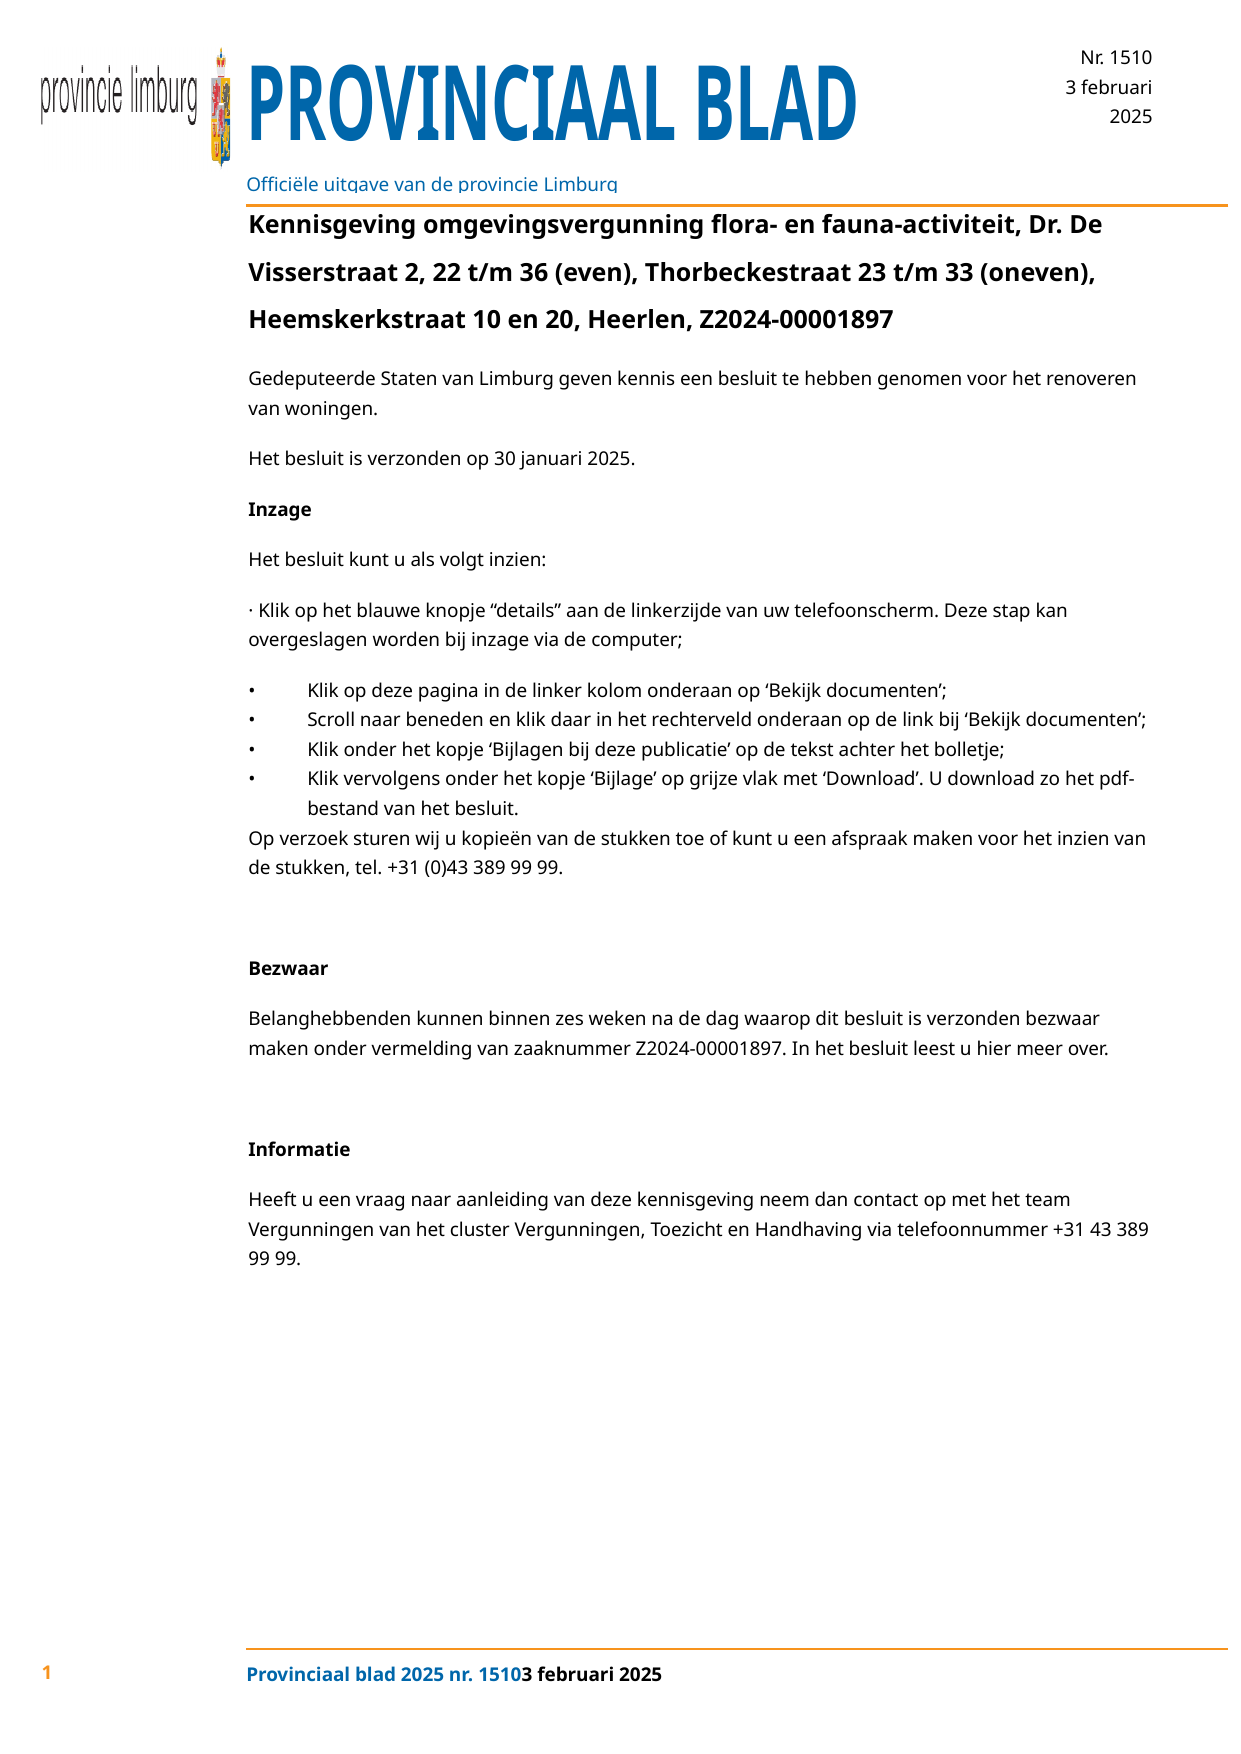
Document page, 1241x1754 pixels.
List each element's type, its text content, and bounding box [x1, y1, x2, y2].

list Scroll naar beneden en klik daar in het rechterveld onderaan op de link bij ‘Bekijk documenten’; [248, 706, 1152, 732]
picture [41, 47, 231, 172]
text Inzage [248, 496, 1152, 522]
text Het besluit kunt u als volgt inzien: [248, 546, 1152, 572]
text Gedeputeerde Staten van Limburg geven kennis een besluit te hebben genomen voor het renoveren van woningen. [248, 366, 1152, 421]
list Klik onder het kopje ‘Bijlagen bij deze publicatie’ op de tekst achter het bolletje; [248, 736, 1152, 762]
list Klik vervolgens onder het kopje ‘Bijlage’ op grijze vlak met ‘Download’. U download zo het pdf-bestand van het besluit. [248, 766, 1152, 821]
text Op verzoek sturen wij u kopieën van de stukken toe of kunt u een afspraak maken voor het inzien van de stukken, tel. +31 (0)43 389 99 99. [248, 825, 1152, 880]
text Bezwaar [248, 955, 1152, 981]
text · Klik op het blauwe knopje “details” aan de linkerzijde van uw telefoonscherm. Deze stap kan overgeslagen worden bij inzage via de computer; [248, 597, 1152, 652]
text Belanghebbenden kunnen binnen zes weken na de dag waarop dit besluit is verzonden bezwaar maken onder vermelding van zaaknummer Z2024-00001897. In het besluit leest u hier meer over. [248, 1006, 1152, 1061]
text Het besluit is verzonden op 30 januari 2025. [248, 446, 1152, 471]
text Heeft u een vraag naar aanleiding van deze kennisgeving neem dan contact op met het team Vergunningen van het cluster Vergunningen, Toezicht en Handhaving via telefoonnummer +31 43 389 99 99. [248, 1186, 1152, 1271]
text Informatie [248, 1136, 1152, 1162]
text Kennisgeving omgevingsvergunning flora- en fauna-activiteit, Dr. De Visserstraat 2, 22 t/m 36 (even), Thorbeckestraat 23 t/m 33 (oneven), Heemskerkstraat 10 en 20, Heerlen, Z2024-00001897 [248, 207, 1152, 336]
list Klik op deze pagina in de linker kolom onderaan op ‘Bekijk documenten’; [248, 677, 1152, 702]
